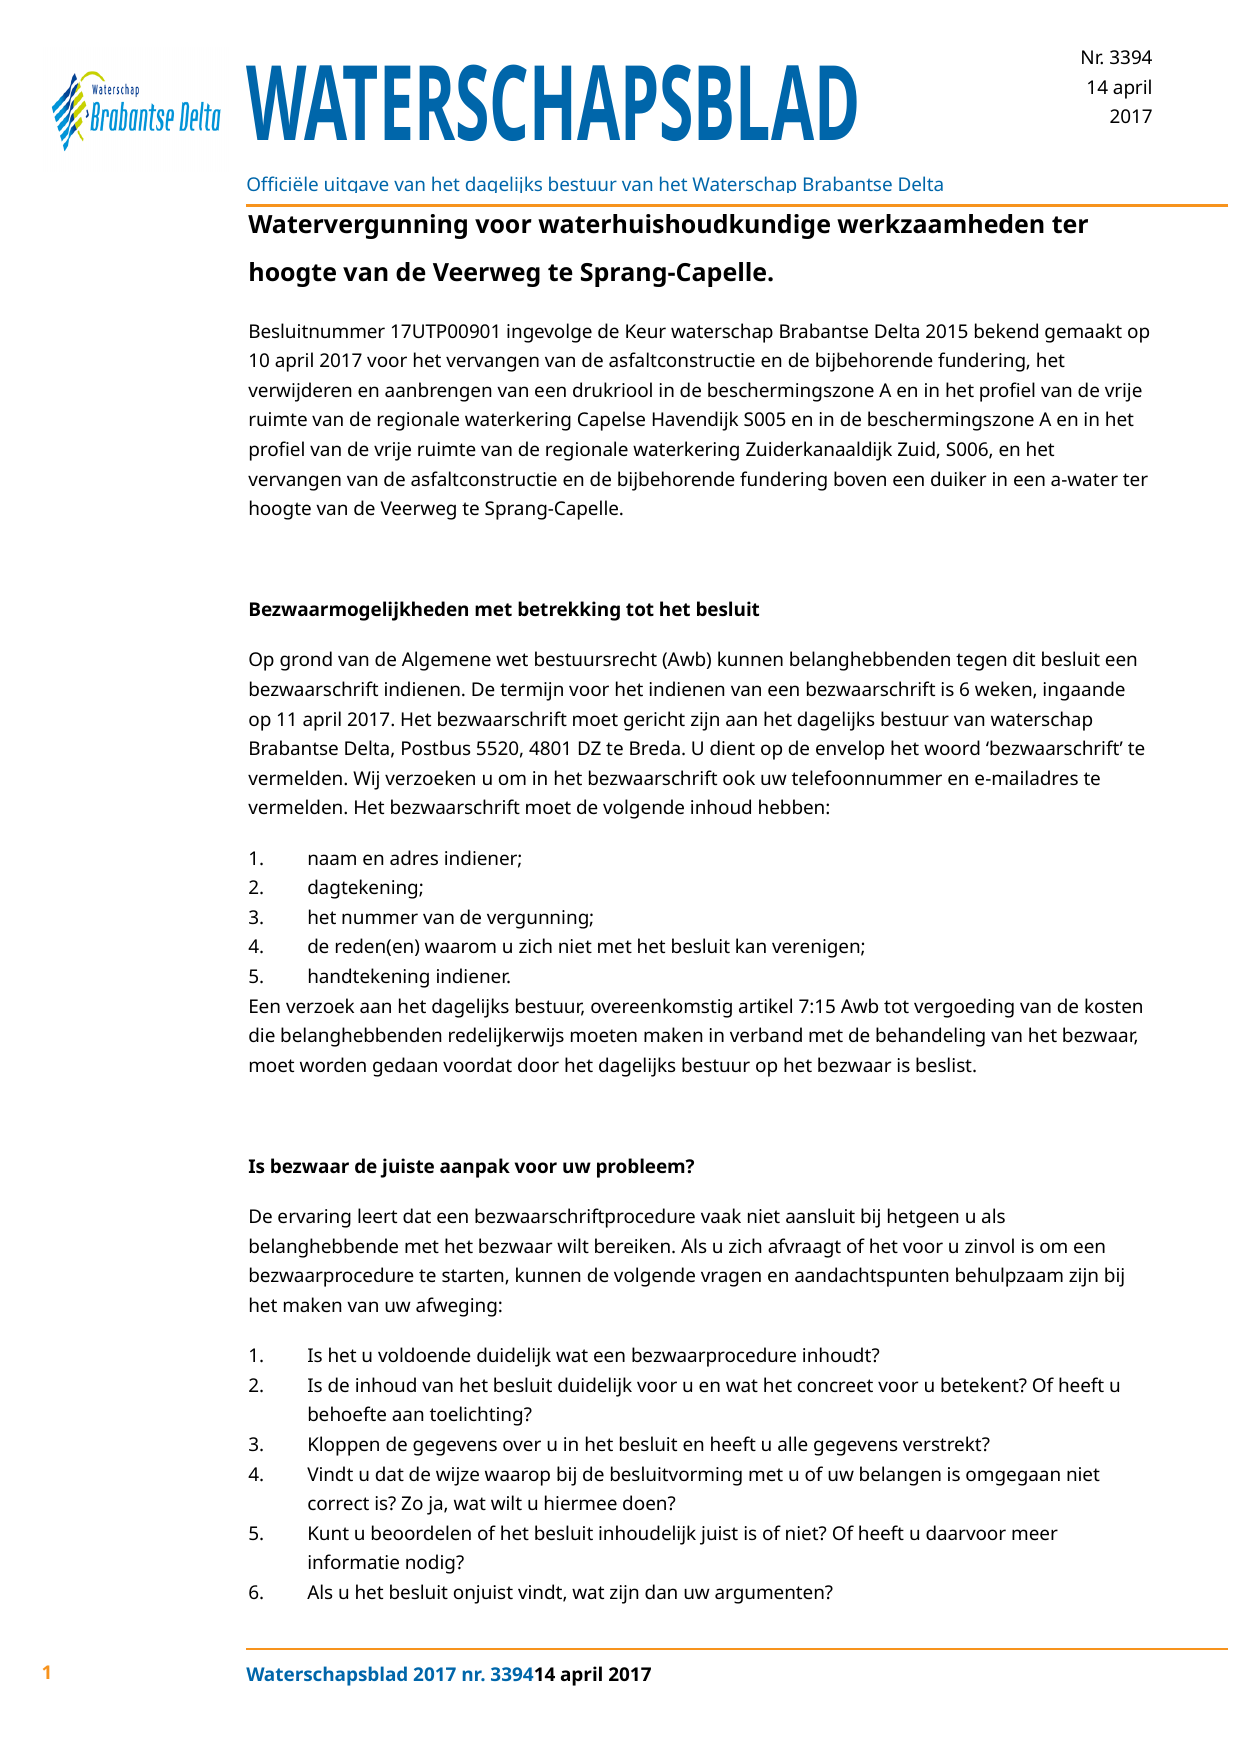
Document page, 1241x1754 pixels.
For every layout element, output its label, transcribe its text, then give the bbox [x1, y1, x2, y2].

list het nummer van de vergunning; [248, 904, 1152, 930]
list Als u het besluit onjuist vindt, wat zijn dan uw argumenten? [248, 1579, 1152, 1605]
list Is de inhoud van het besluit duidelijk voor u en wat het concreet voor u betekent? Of heeft u behoefte aan toelichting? [248, 1372, 1152, 1427]
list Is het u voldoende duidelijk wat een bezwaarprocedure inhoudt? [248, 1342, 1152, 1368]
list de reden(en) waarom u zich niet met het besluit kan verenigen; [248, 934, 1152, 959]
text De ervaring leert dat een bezwaarschriftprocedure vaak niet aansluit bij hetgeen u als belanghebbende met het bezwaar wilt bereiken. Als u zich afvraagt of het voor u zinvol is om een bezwaarprocedure te starten, kunnen de volgende vragen en aandachtspunten behulpzaam zijn bij het maken van uw afweging: [248, 1203, 1152, 1318]
list naam en adres indiener; [248, 845, 1152, 871]
text Op grond van de Algemene wet bestuursrecht (Awb) kunnen belanghebbenden tegen dit besluit een bezwaarschrift indienen. De termijn voor het indienen van een bezwaarschrift is 6 weken, ingaande op 11 april 2017. Het bezwaarschrift moet gericht zijn aan het dagelijks bestuur van waterschap Brabantse Delta, Postbus 5520, 4801 DZ te Breda. U dient op de envelop het woord ‘bezwaarschrift’ te vermelden. Wij verzoeken u om in het bezwaarschrift ook uw telefoonnummer en e‑mailadres te vermelden. Het bezwaarschrift moet de volgende inhoud hebben: [248, 647, 1152, 820]
list dagtekening; [248, 874, 1152, 900]
list Kloppen de gegevens over u in het besluit en heeft u alle gegevens verstrekt? [248, 1431, 1152, 1457]
text Besluitnummer 17UTP00901 ingevolge de Keur waterschap Brabantse Delta 2015 bekend gemaakt op 10 april 2017 voor het vervangen van de asfaltconstructie en de bijbehorende fundering, het verwijderen en aanbrengen van een drukriool in de beschermingszone A en in het profiel van de vrije ruimte van de regionale waterkering Capelse Havendijk S005 en in de beschermingszone A en in het profiel van de vrije ruimte van de regionale waterkering Zuiderkanaaldijk Zuid, S006, en het vervangen van de asfaltconstructie en de bijbehorende fundering boven een duiker in een a-water ter hoogte van de Veerweg te Sprang-Capelle. [248, 318, 1152, 521]
text Een verzoek aan het dagelijks bestuur, overeenkomstig artikel 7:15 Awb tot vergoeding van de kosten die belanghebbenden redelijkerwijs moeten maken in verband met de behandeling van het bezwaar, moet worden gedaan voordat door het dagelijks bestuur op het bezwaar is beslist. [248, 993, 1152, 1078]
text Watervergunning voor waterhuishoudkundige werkzaamheden ter hoogte van de Veerweg te Sprang-Capelle. [248, 207, 1152, 288]
list Kunt u beoordelen of het besluit inhoudelijk juist is of niet? Of heeft u daarvoor meer informatie nodig? [248, 1520, 1152, 1575]
list handtekening indiener. [248, 963, 1152, 989]
text Is bezwaar de juiste aanpak voor uw probleem? [248, 1153, 1152, 1179]
picture [41, 47, 231, 172]
text Bezwaarmogelijkheden met betrekking tot het besluit [248, 596, 1152, 622]
list Vindt u dat de wijze waarop bij de besluitvorming met u of uw belangen is omgegaan niet correct is? Zo ja, wat wilt u hiermee doen? [248, 1461, 1152, 1516]
